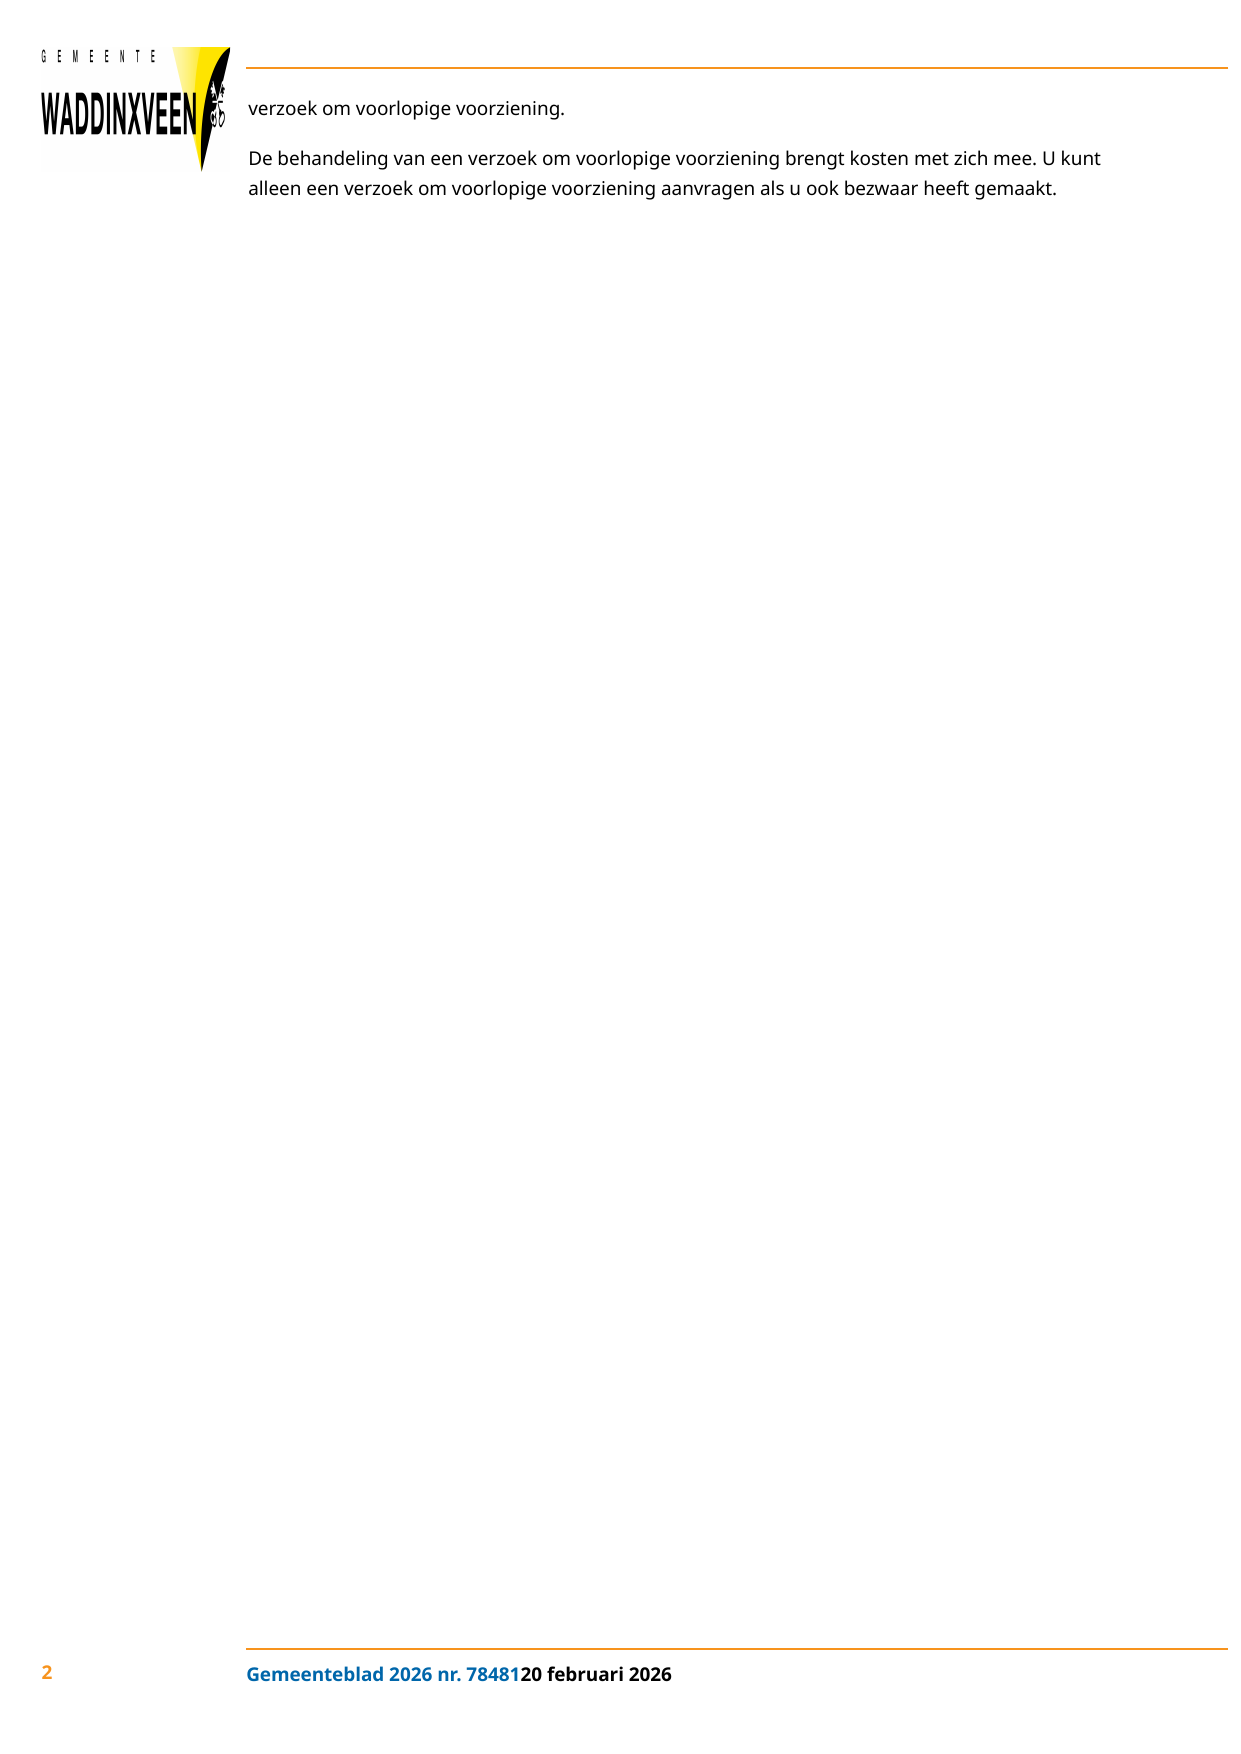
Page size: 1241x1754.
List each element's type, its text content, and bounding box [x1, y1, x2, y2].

text De behandeling van een verzoek om voorlopige voorziening brengt kosten met zich mee. U kunt alleen een verzoek om voorlopige voorziening aanvragen als u ook bezwaar heeft gemaakt. [248, 145, 1152, 201]
text verzoek om voorlopige voorziening. [248, 95, 1152, 121]
picture [41, 47, 231, 172]
